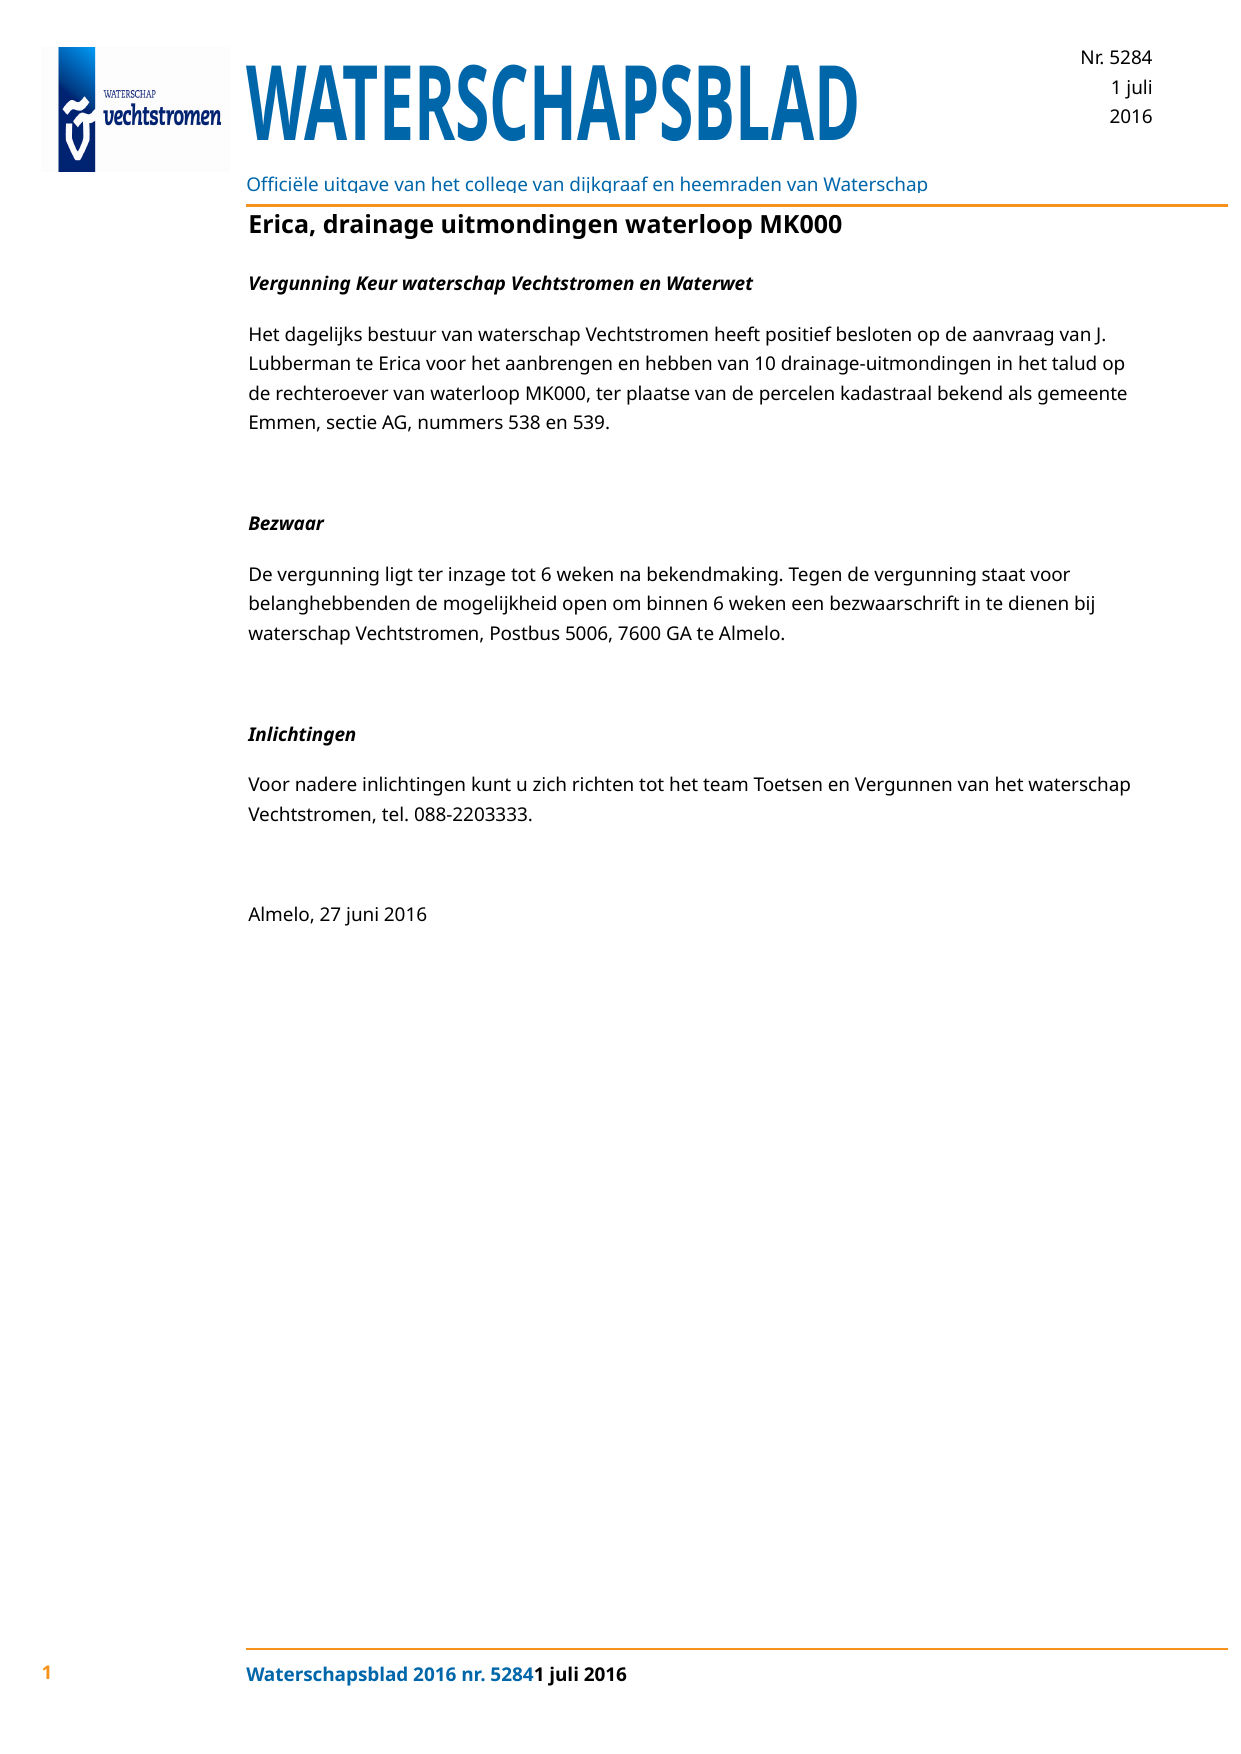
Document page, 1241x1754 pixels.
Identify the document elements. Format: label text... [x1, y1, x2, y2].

picture [41, 47, 231, 172]
text Vergunning Keur waterschap Vechtstromen en Waterwet [248, 270, 1152, 296]
text De vergunning ligt ter inzage tot 6 weken na bekendmaking. Tegen de vergunning staat voor belanghebbenden de mogelijkheid open om binnen 6 weken een bezwaarschrift in te dienen bij waterschap Vechtstromen, Postbus 5006, 7600 GA te Almelo. [248, 561, 1152, 646]
text Het dagelijks bestuur van waterschap Vechtstromen heeft positief besloten op de aanvraag van J. Lubberman te Erica voor het aanbrengen en hebben van 10 drainage-uitmondingen in het talud op de rechteroever van waterloop MK000, ter plaatse van de percelen kadastraal bekend als gemeente Emmen, sectie AG, nummers 538 en 539. [248, 321, 1152, 435]
text Almelo, 27 juni 2016 [248, 902, 1152, 927]
text Erica, drainage uitmondingen waterloop MK000 [248, 207, 1152, 241]
text Voor nadere inlichtingen kunt u zich richten tot het team Toetsen en Vergunnen van het waterschap Vechtstromen, tel. 088-2203333. [248, 771, 1152, 826]
text Bezwaar [248, 510, 1152, 536]
text Inlichtingen [248, 721, 1152, 746]
